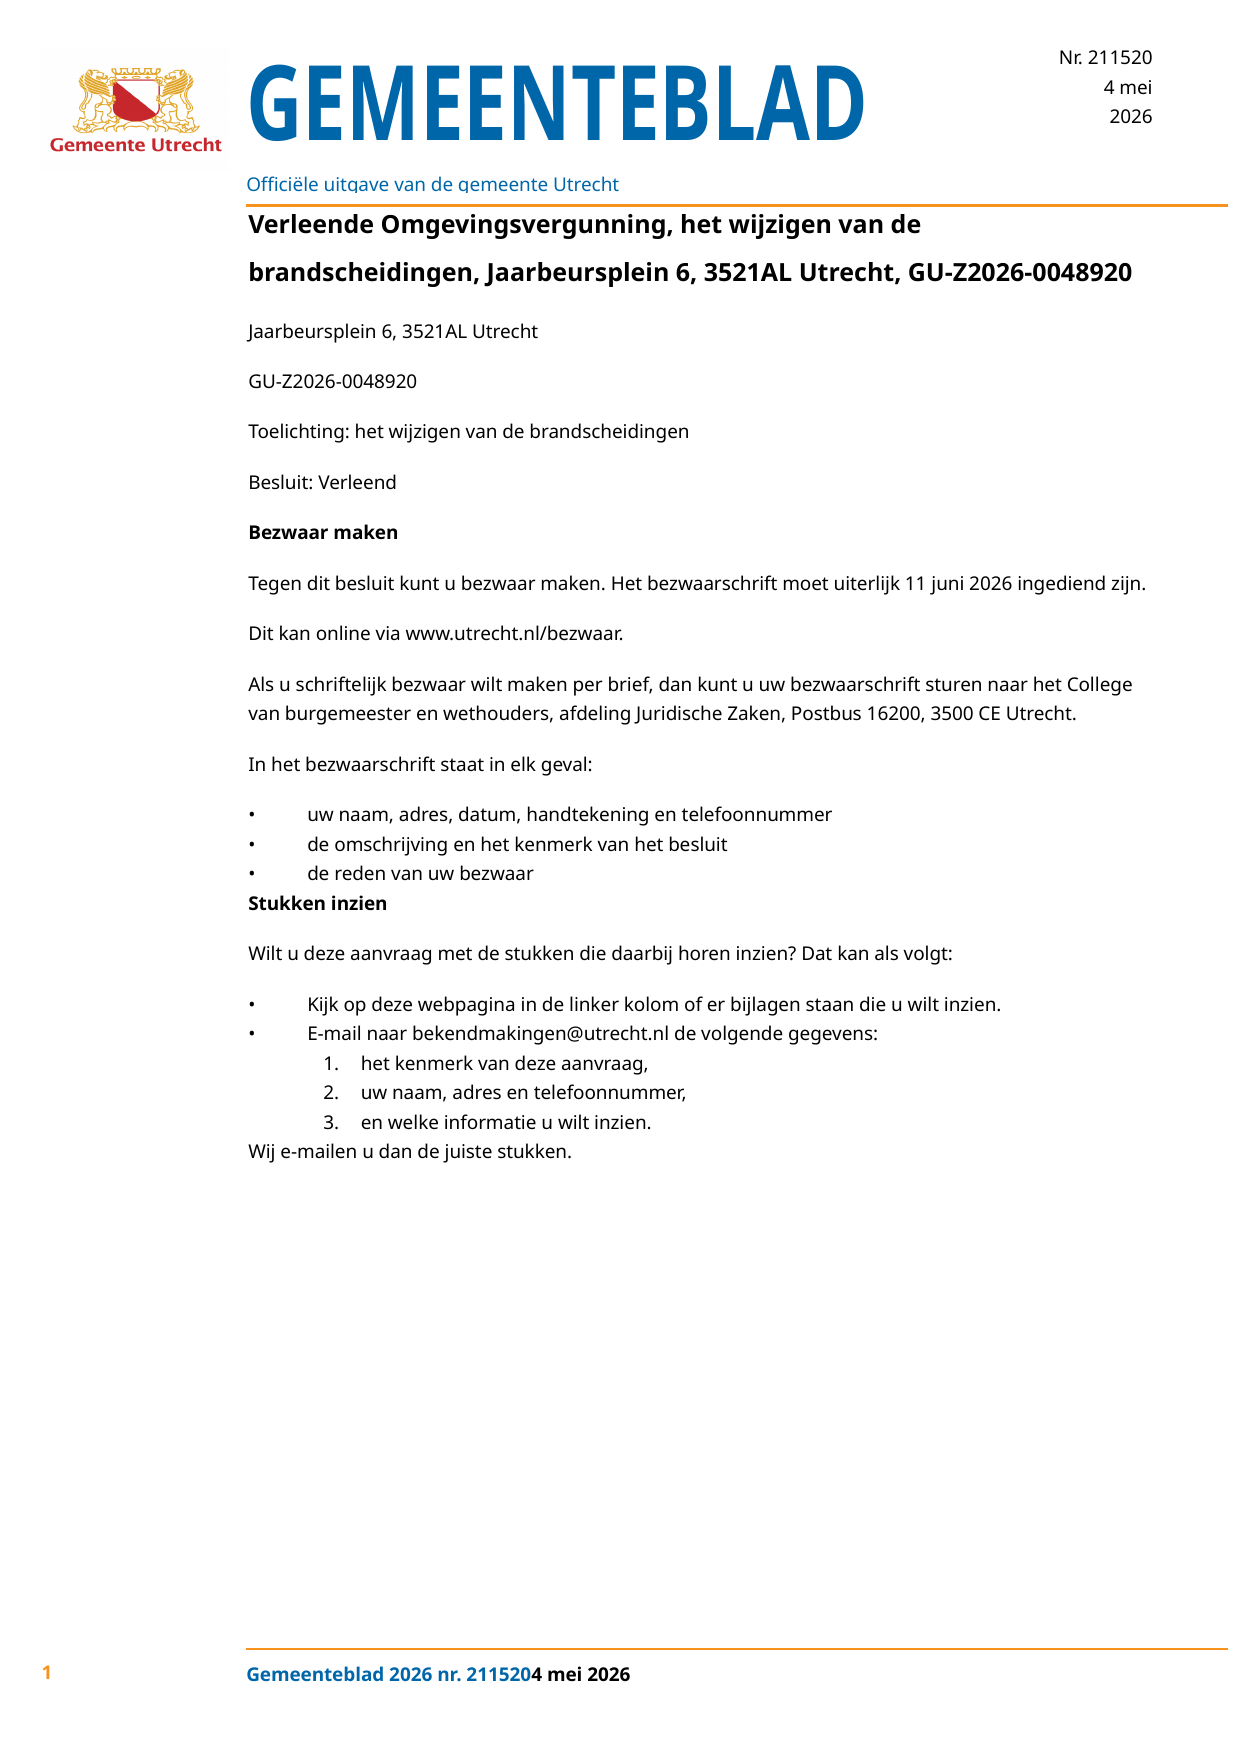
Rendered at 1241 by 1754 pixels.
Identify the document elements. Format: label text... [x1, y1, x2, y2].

text In het bezwaarschrift staat in elk geval: [248, 751, 1152, 777]
text Jaarbeursplein 6, 3521AL Utrecht [248, 318, 1152, 344]
text Als u schriftelijk bezwaar wilt maken per brief, dan kunt u uw bezwaarschrift sturen naar het College van burgemeester en wethouders, afdeling Juridische Zaken, Postbus 16200, 3500 CE Utrecht. [248, 671, 1152, 726]
text Verleende Omgevingsvergunning, het wijzigen van de brandscheidingen, Jaarbeursplein 6, 3521AL Utrecht, GU-Z2026-0048920 [248, 207, 1152, 288]
text Tegen dit besluit kunt u bezwaar maken. Het bezwaarschrift moet uiterlijk 11 juni 2026 ingediend zijn. [248, 570, 1152, 596]
text Stukken inzien [248, 890, 1152, 916]
list E-mail naar bekendmakingen@utrecht.nl de volgende gegevens: [248, 1020, 1152, 1046]
picture [41, 47, 231, 172]
text Besluit: Verleend [248, 469, 1152, 495]
list het kenmerk van deze aanvraag, [323, 1050, 1152, 1076]
text Bezwaar maken [248, 519, 1152, 545]
text Dit kan online via www.utrecht.nl/bezwaar. [248, 620, 1152, 646]
text Wilt u deze aanvraag met de stukken die daarbij horen inzien? Dat kan als volgt: [248, 940, 1152, 966]
list de reden van uw bezwaar [248, 860, 1152, 886]
list de omschrijving en het kenmerk van het besluit [248, 831, 1152, 857]
text Toelichting: het wijzigen van de brandscheidingen [248, 419, 1152, 444]
text Wij e-mailen u dan de juiste stukken. [248, 1139, 1152, 1164]
list Kijk op deze webpagina in de linker kolom of er bijlagen staan die u wilt inzien. [248, 991, 1152, 1017]
list uw naam, adres, datum, handtekening en telefoonnummer [248, 801, 1152, 827]
list en welke informatie u wilt inzien. [323, 1109, 1152, 1135]
list uw naam, adres en telefoonnummer, [323, 1079, 1152, 1105]
text GU-Z2026-0048920 [248, 368, 1152, 394]
